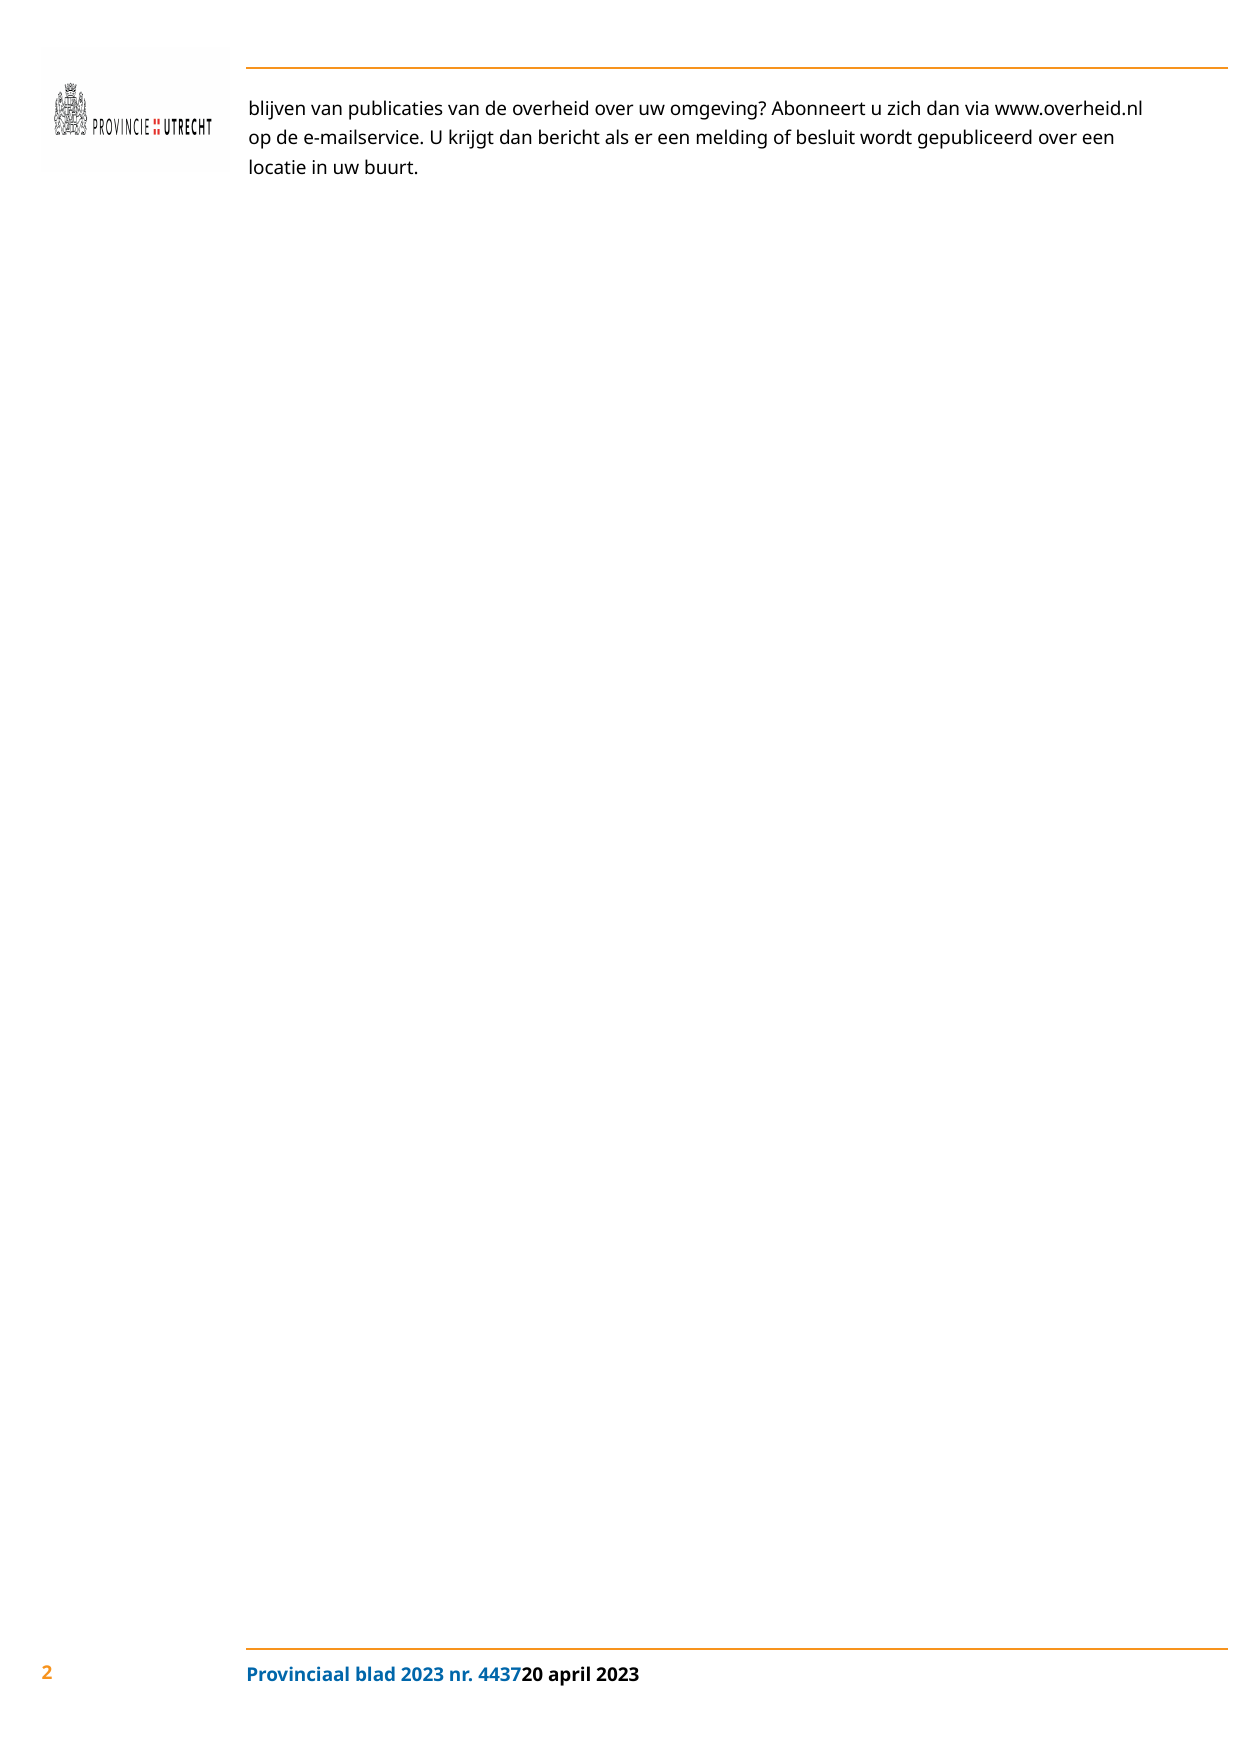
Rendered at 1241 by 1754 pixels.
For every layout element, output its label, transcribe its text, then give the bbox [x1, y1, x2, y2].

text blijven van publicaties van de overheid over uw omgeving? Abonneert u zich dan via www.overheid.nl op de e-mailservice. U krijgt dan bericht als er een melding of besluit wordt gepubliceerd over een locatie in uw buurt. [248, 95, 1152, 180]
picture [41, 47, 231, 172]
